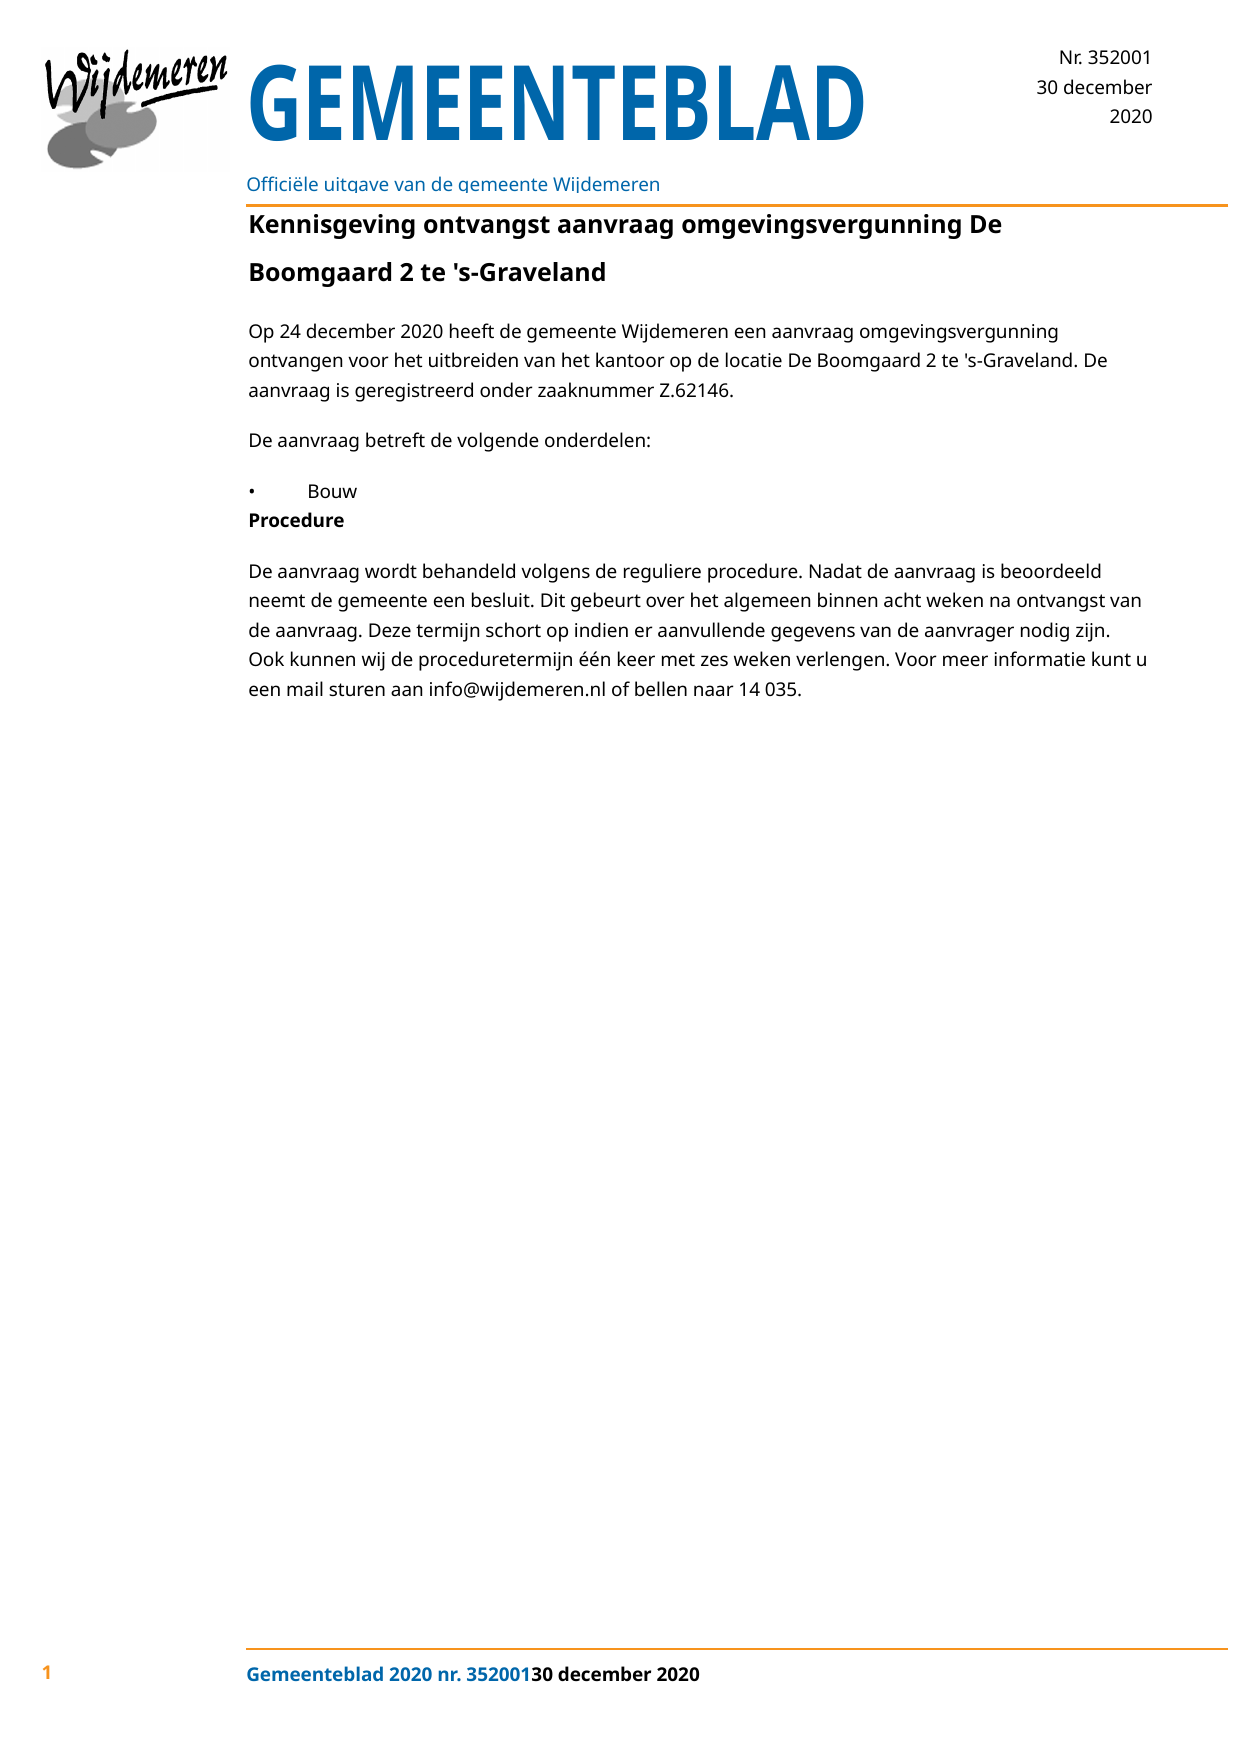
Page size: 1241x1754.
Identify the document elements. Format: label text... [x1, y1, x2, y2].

text Op 24 december 2020 heeft de gemeente Wijdemeren een aanvraag omgevingsvergunning ontvangen voor het uitbreiden van het kantoor op de locatie De Boomgaard 2 te 's-Graveland. De aanvraag is geregistreerd onder zaaknummer Z.62146. [248, 318, 1152, 403]
text Kennisgeving ontvangst aanvraag omgevingsvergunning De Boomgaard 2 te 's-Graveland [248, 207, 1152, 288]
text Procedure [248, 507, 1152, 533]
picture [41, 47, 231, 172]
text De aanvraag wordt behandeld volgens de reguliere procedure. Nadat de aanvraag is beoordeeld neemt de gemeente een besluit. Dit gebeurt over het algemeen binnen acht weken na ontvangst van de aanvraag. Deze termijn schort op indien er aanvullende gegevens van de aanvrager nodig zijn. Ook kunnen wij de proceduretermijn één keer met zes weken verlengen. Voor meer informatie kunt u een mail sturen aan info@wijdemeren.nl of bellen naar 14 035. [248, 558, 1152, 702]
text De aanvraag betreft de volgende onderdelen: [248, 427, 1152, 453]
list Bouw [248, 478, 1152, 504]
